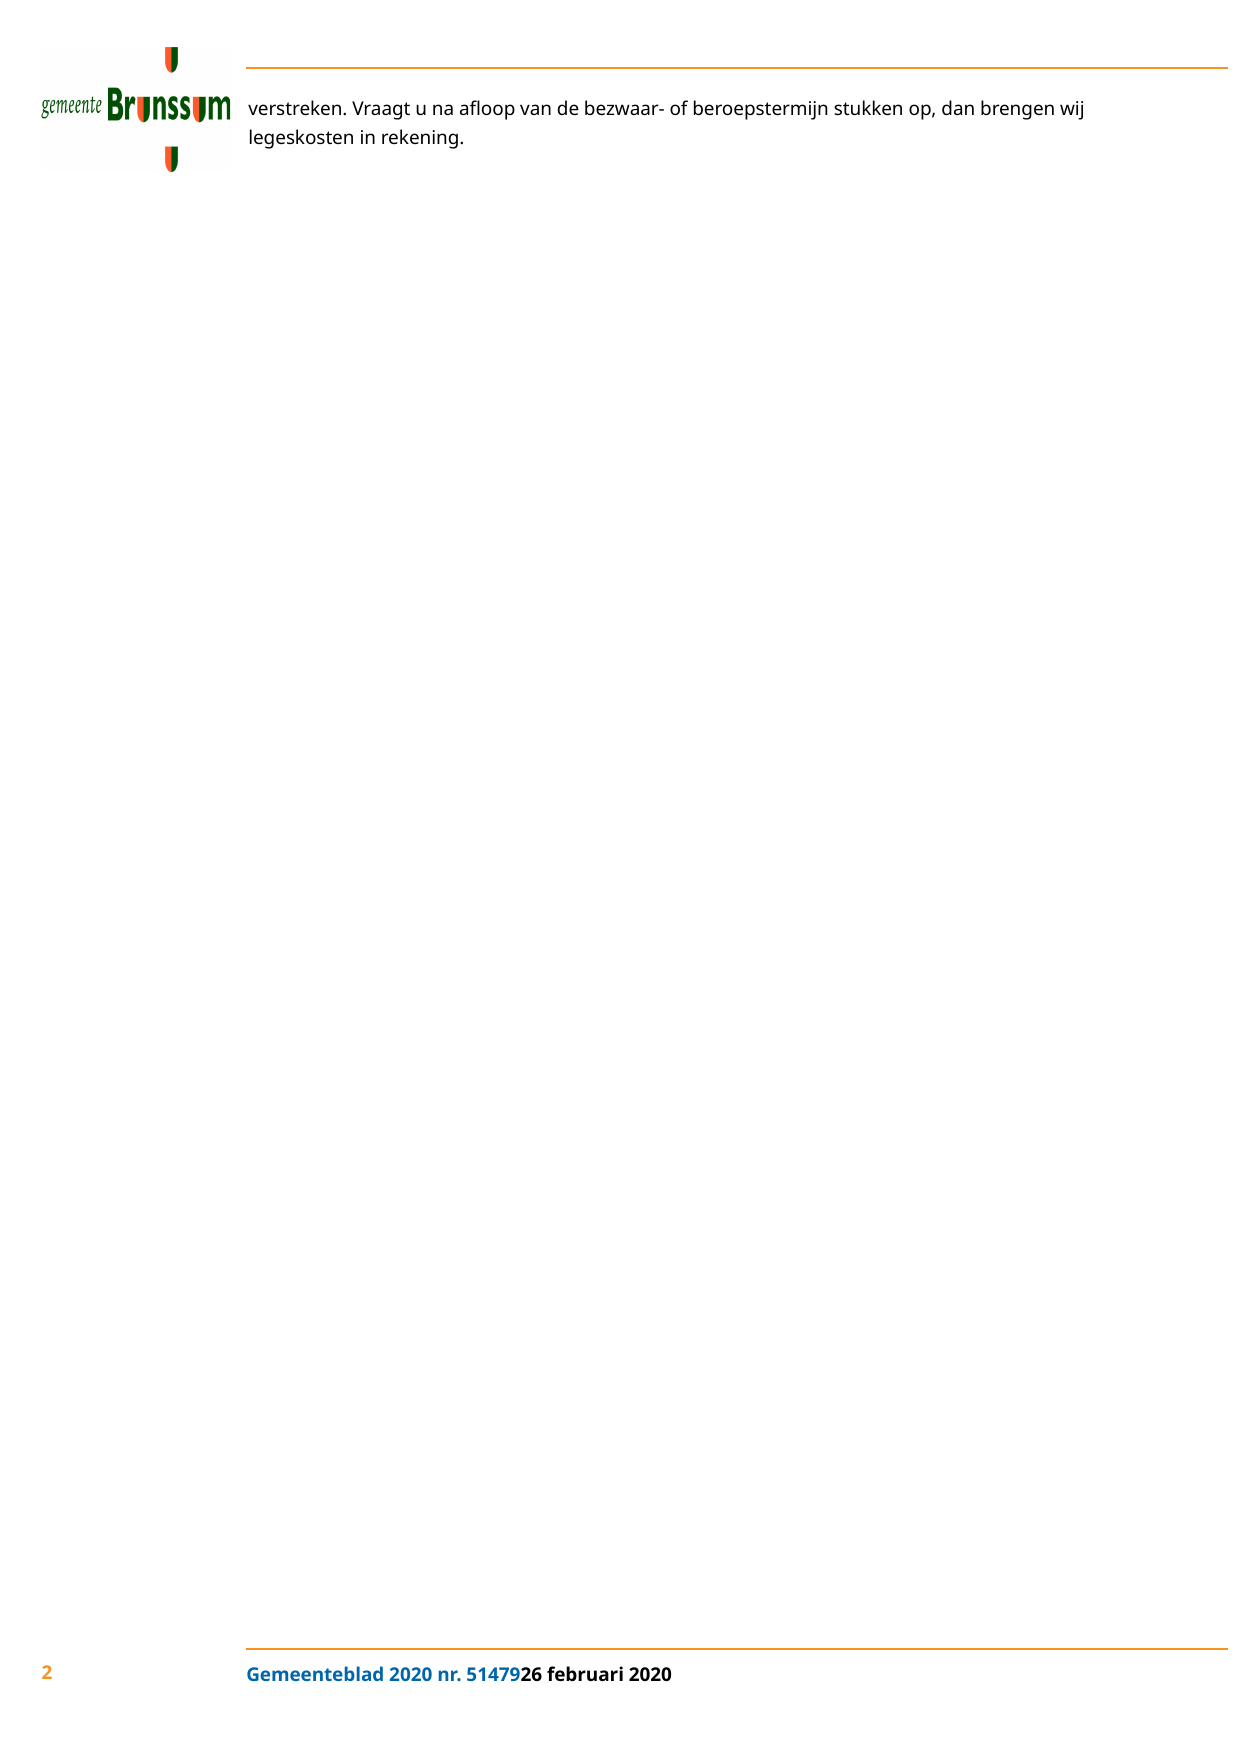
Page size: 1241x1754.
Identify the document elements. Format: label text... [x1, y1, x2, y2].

picture [41, 47, 231, 172]
text verstreken. Vraagt u na afloop van de bezwaar- of beroepstermijn stukken op, dan brengen wij legeskosten in rekening. [248, 95, 1152, 150]
